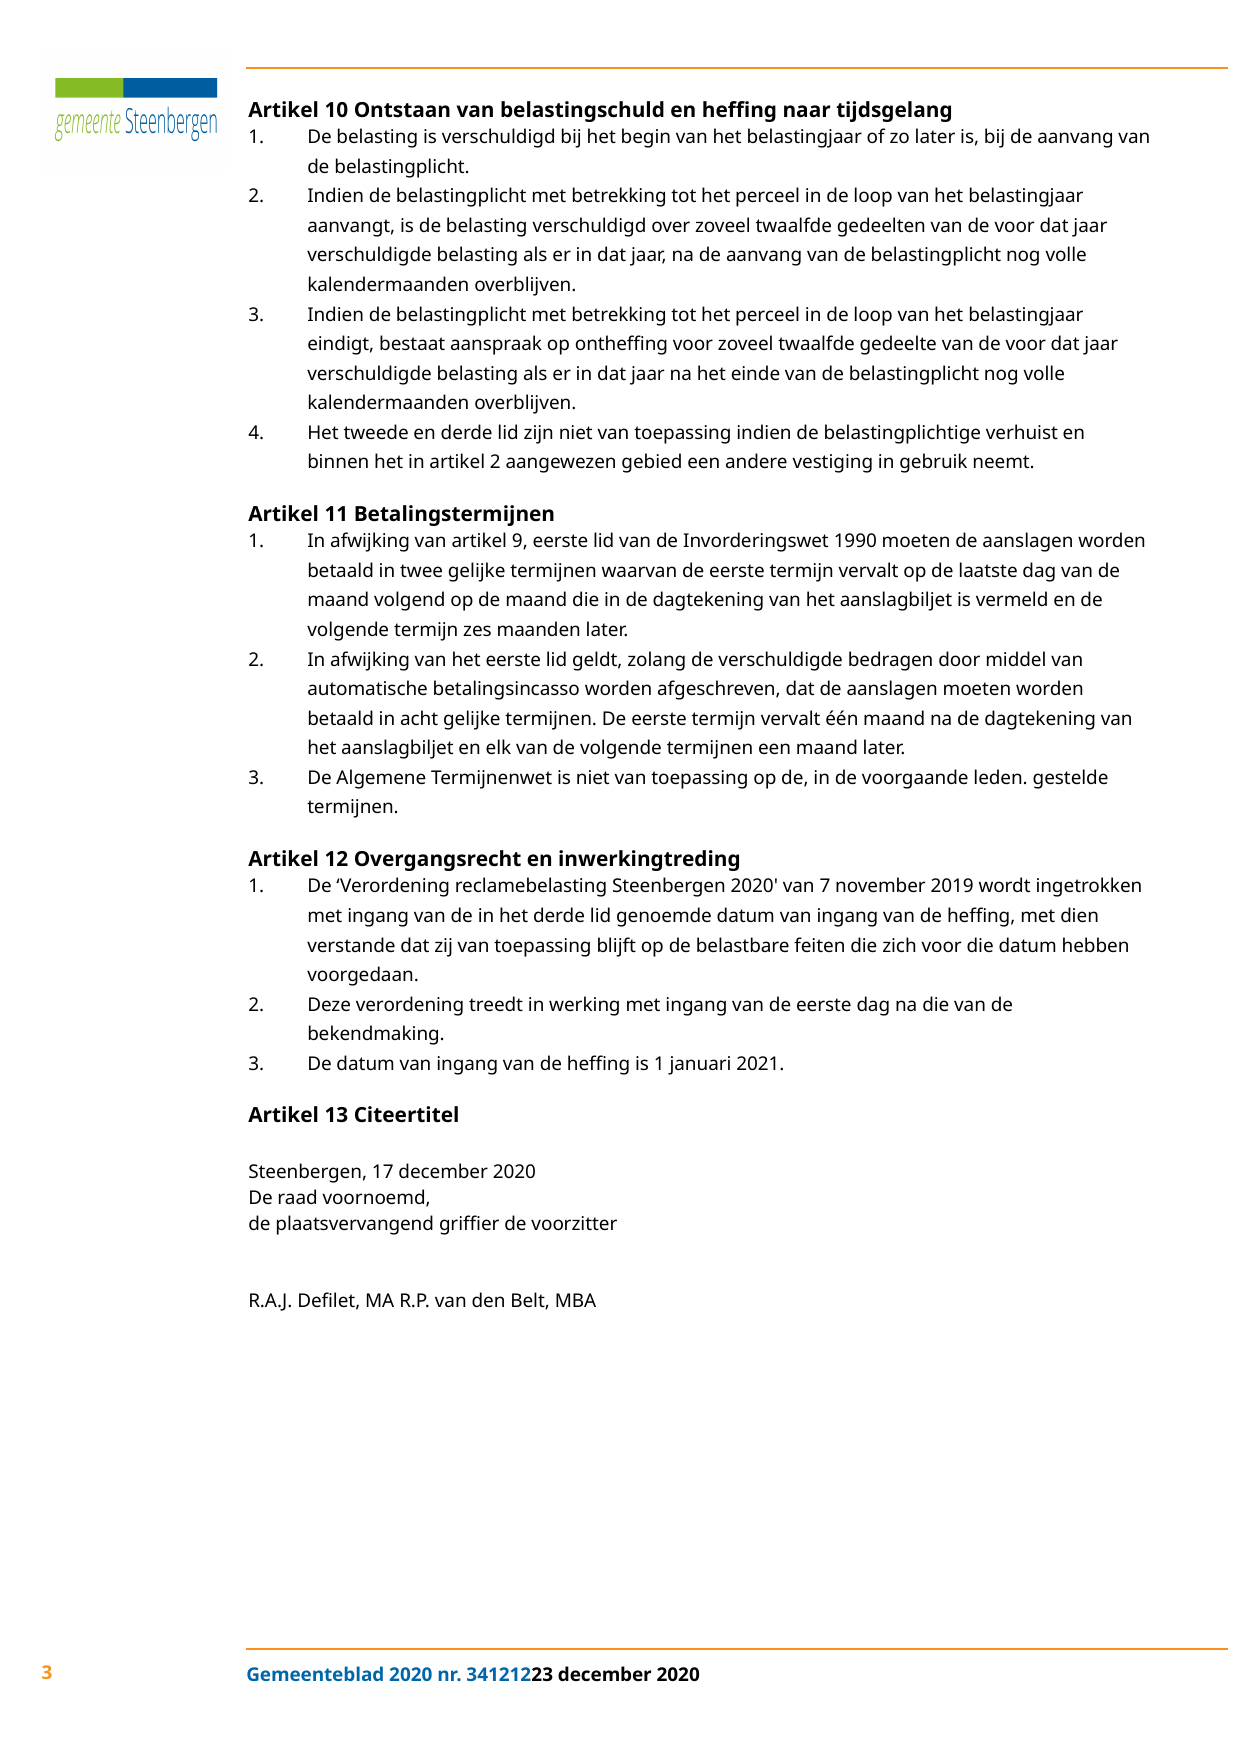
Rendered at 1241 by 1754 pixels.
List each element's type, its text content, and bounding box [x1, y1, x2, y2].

list De Algemene Termijnenwet is niet van toepassing op de, in de voorgaande leden. gestelde termijnen. [248, 764, 1152, 819]
text Artikel 11 Betalingstermijnen [248, 499, 1152, 527]
text de plaatsvervangend griffier de voorzitter [248, 1210, 1152, 1236]
list Indien de belastingplicht met betrekking tot het perceel in de loop van het belastingjaar aanvangt, is de belasting verschuldigd over zoveel twaalfde gedeelten van de voor dat jaar verschuldigde belasting als er in dat jaar, na de aanvang van de belastingplicht nog volle kalendermaanden overblijven. [248, 182, 1152, 297]
list De datum van ingang van de heffing is 1 januari 2021. [248, 1050, 1152, 1076]
text Steenbergen, 17 december 2020 [248, 1158, 1152, 1184]
text De raad voornoemd, [248, 1184, 1152, 1210]
list In afwijking van het eerste lid geldt, zolang de verschuldigde bedragen door middel van automatische betalingsincasso worden afgeschreven, dat de aanslagen moeten worden betaald in acht gelijke termijnen. De eerste termijn vervalt één maand na de dagtekening van het aanslagbiljet en elk van de volgende termijnen een maand later. [248, 646, 1152, 760]
list De ‘Verordening reclamebelasting Steenbergen 2020' van 7 november 2019 wordt ingetrokken met ingang van de in het derde lid genoemde datum van ingang van de heffing, met dien verstande dat zij van toepassing blijft op de belastbare feiten die zich voor die datum hebben voorgedaan. [248, 873, 1152, 987]
list Deze verordening treedt in werking met ingang van de eerste dag na die van de bekendmaking. [248, 991, 1152, 1046]
list In afwijking van artikel 9, eerste lid van de Invorderingswet 1990 moeten de aanslagen worden betaald in twee gelijke termijnen waarvan de eerste termijn vervalt op de laatste dag van de maand volgend op de maand die in de dagtekening van het aanslagbiljet is vermeld en de volgende termijn zes maanden later. [248, 527, 1152, 642]
list De belasting is verschuldigd bij het begin van het belastingjaar of zo later is, bij de aanvang van de belastingplicht. [248, 123, 1152, 178]
list Indien de belastingplicht met betrekking tot het perceel in de loop van het belastingjaar eindigt, bestaat aanspraak op ontheffing voor zoveel twaalfde gedeelte van de voor dat jaar verschuldigde belasting als er in dat jaar na het einde van de belastingplicht nog volle kalendermaanden overblijven. [248, 301, 1152, 415]
list Het tweede en derde lid zijn niet van toepassing indien de belastingplichtige verhuist en binnen het in artikel 2 aangewezen gebied een andere vestiging in gebruik neemt. [248, 419, 1152, 474]
text Artikel 10 Ontstaan van belastingschuld en heffing naar tijdsgelang [248, 95, 1152, 123]
text Artikel 13 Citeertitel [248, 1101, 1152, 1129]
text R.A.J. Defilet, MA R.P. van den Belt, MBA [248, 1287, 1152, 1313]
picture [41, 47, 231, 172]
text Artikel 12 Overgangsrecht en inwerkingtreding [248, 844, 1152, 873]
